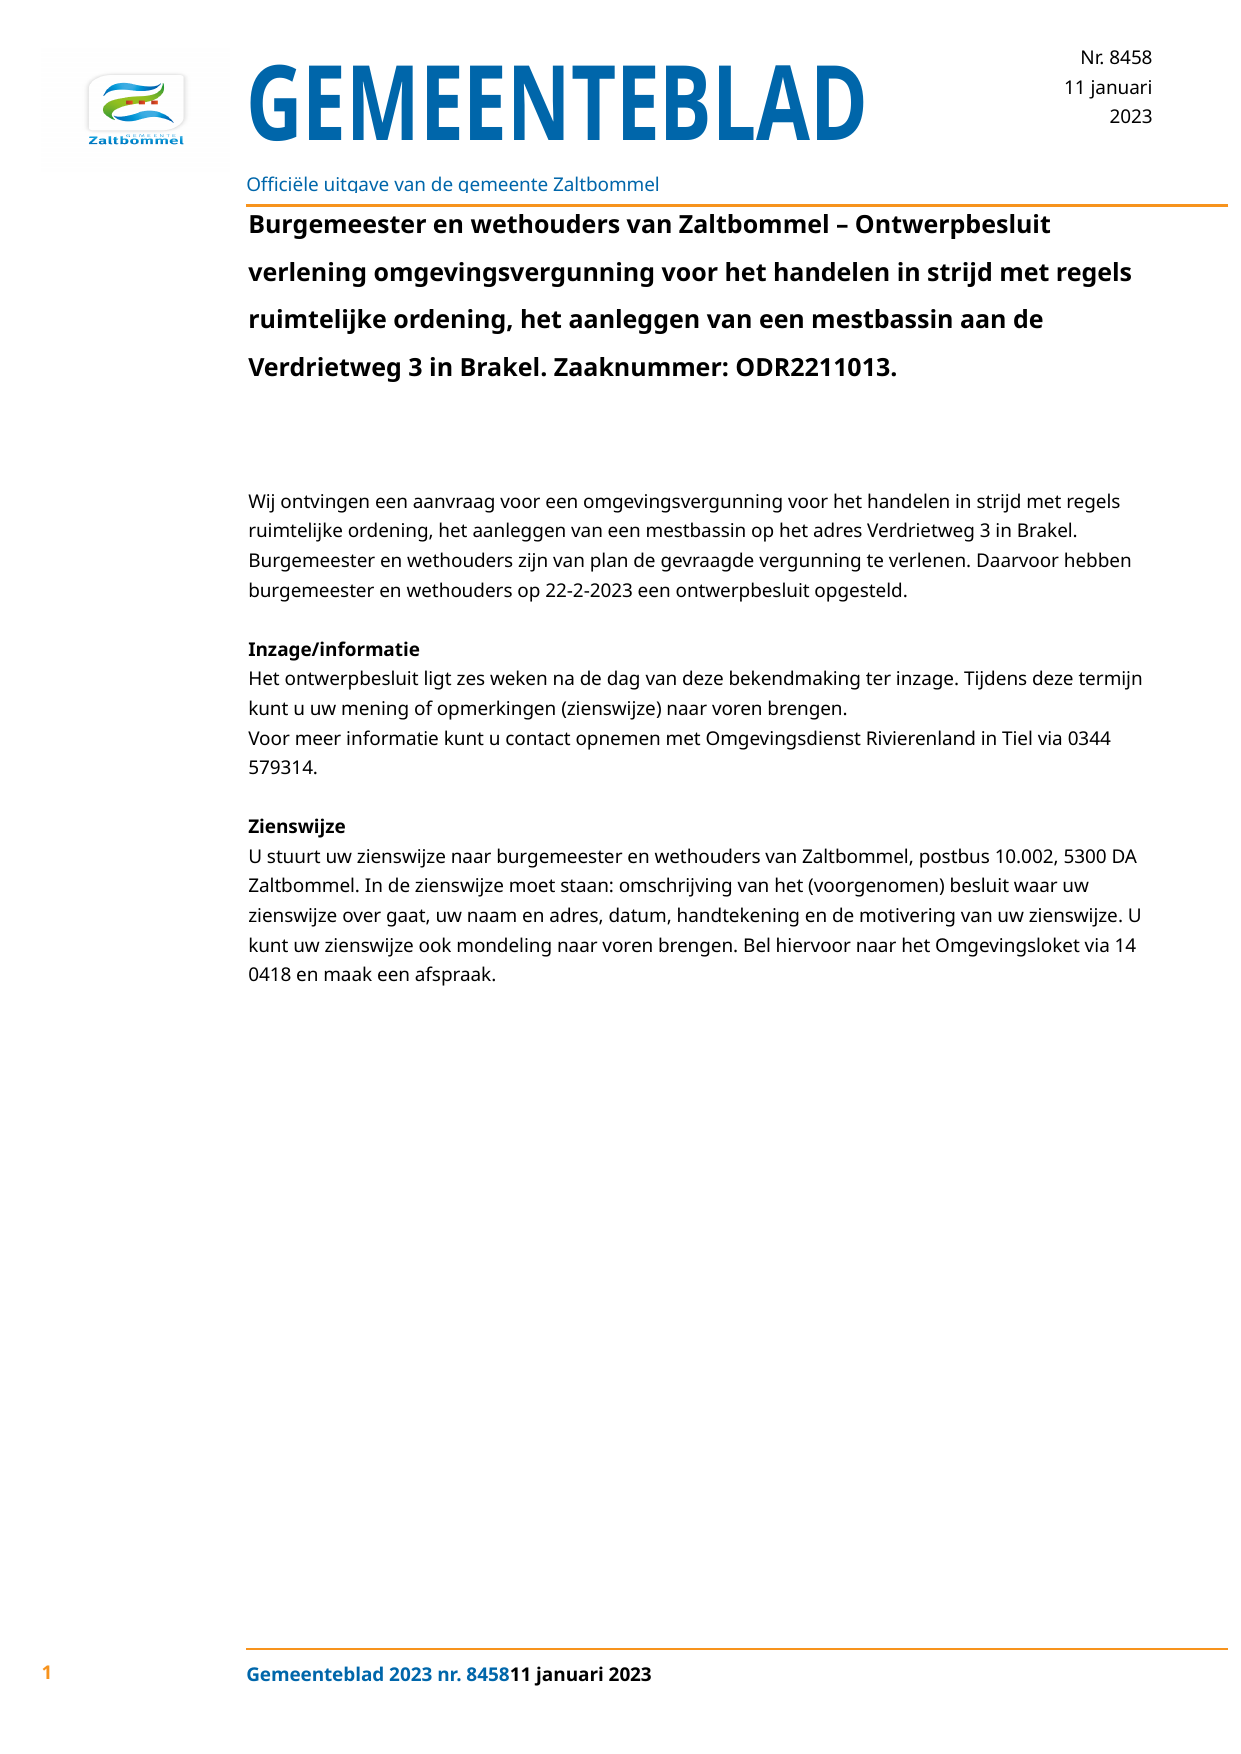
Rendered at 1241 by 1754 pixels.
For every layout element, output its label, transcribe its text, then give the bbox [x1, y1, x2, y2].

text Voor meer informatie kunt u contact opnemen met Omgevingsdienst Rivierenland in Tiel via 0344 579314. [248, 725, 1152, 780]
text Inzage/informatie [248, 636, 1152, 662]
text Zienswijze [248, 813, 1152, 839]
picture [41, 47, 231, 172]
text U stuurt uw zienswijze naar burgemeester en wethouders van Zaltbommel, postbus 10.002, 5300 DA Zaltbommel. In de zienswijze moet staan: omschrijving van het (voorgenomen) besluit waar uw zienswijze over gaat, uw naam en adres, datum, handtekening en de motivering van uw zienswijze. U kunt uw zienswijze ook mondeling naar voren brengen. Bel hiervoor naar het Omgevingsloket via 14 0418 en maak een afspraak. [248, 843, 1152, 987]
text Het ontwerpbesluit ligt zes weken na de dag van deze bekendmaking ter inzage. Tijdens deze termijn kunt u uw mening of opmerkingen (zienswijze) naar voren brengen. [248, 666, 1152, 721]
text Burgemeester en wethouders van Zaltbommel – Ontwerpbesluit verlening omgevingsvergunning voor het handelen in strijd met regels ruimtelijke ordening, het aanleggen van een mestbassin aan de Verdrietweg 3 in Brakel. Zaaknummer: ODR2211013. [248, 207, 1152, 384]
text Wij ontvingen een aanvraag voor een omgevingsvergunning voor het handelen in strijd met regels ruimtelijke ordening, het aanleggen van een mestbassin op het adres Verdrietweg 3 in Brakel. Burgemeester en wethouders zijn van plan de gevraagde vergunning te verlenen. Daarvoor hebben burgemeester en wethouders op 22-2-2023 een ontwerpbesluit opgesteld. [248, 488, 1152, 603]
